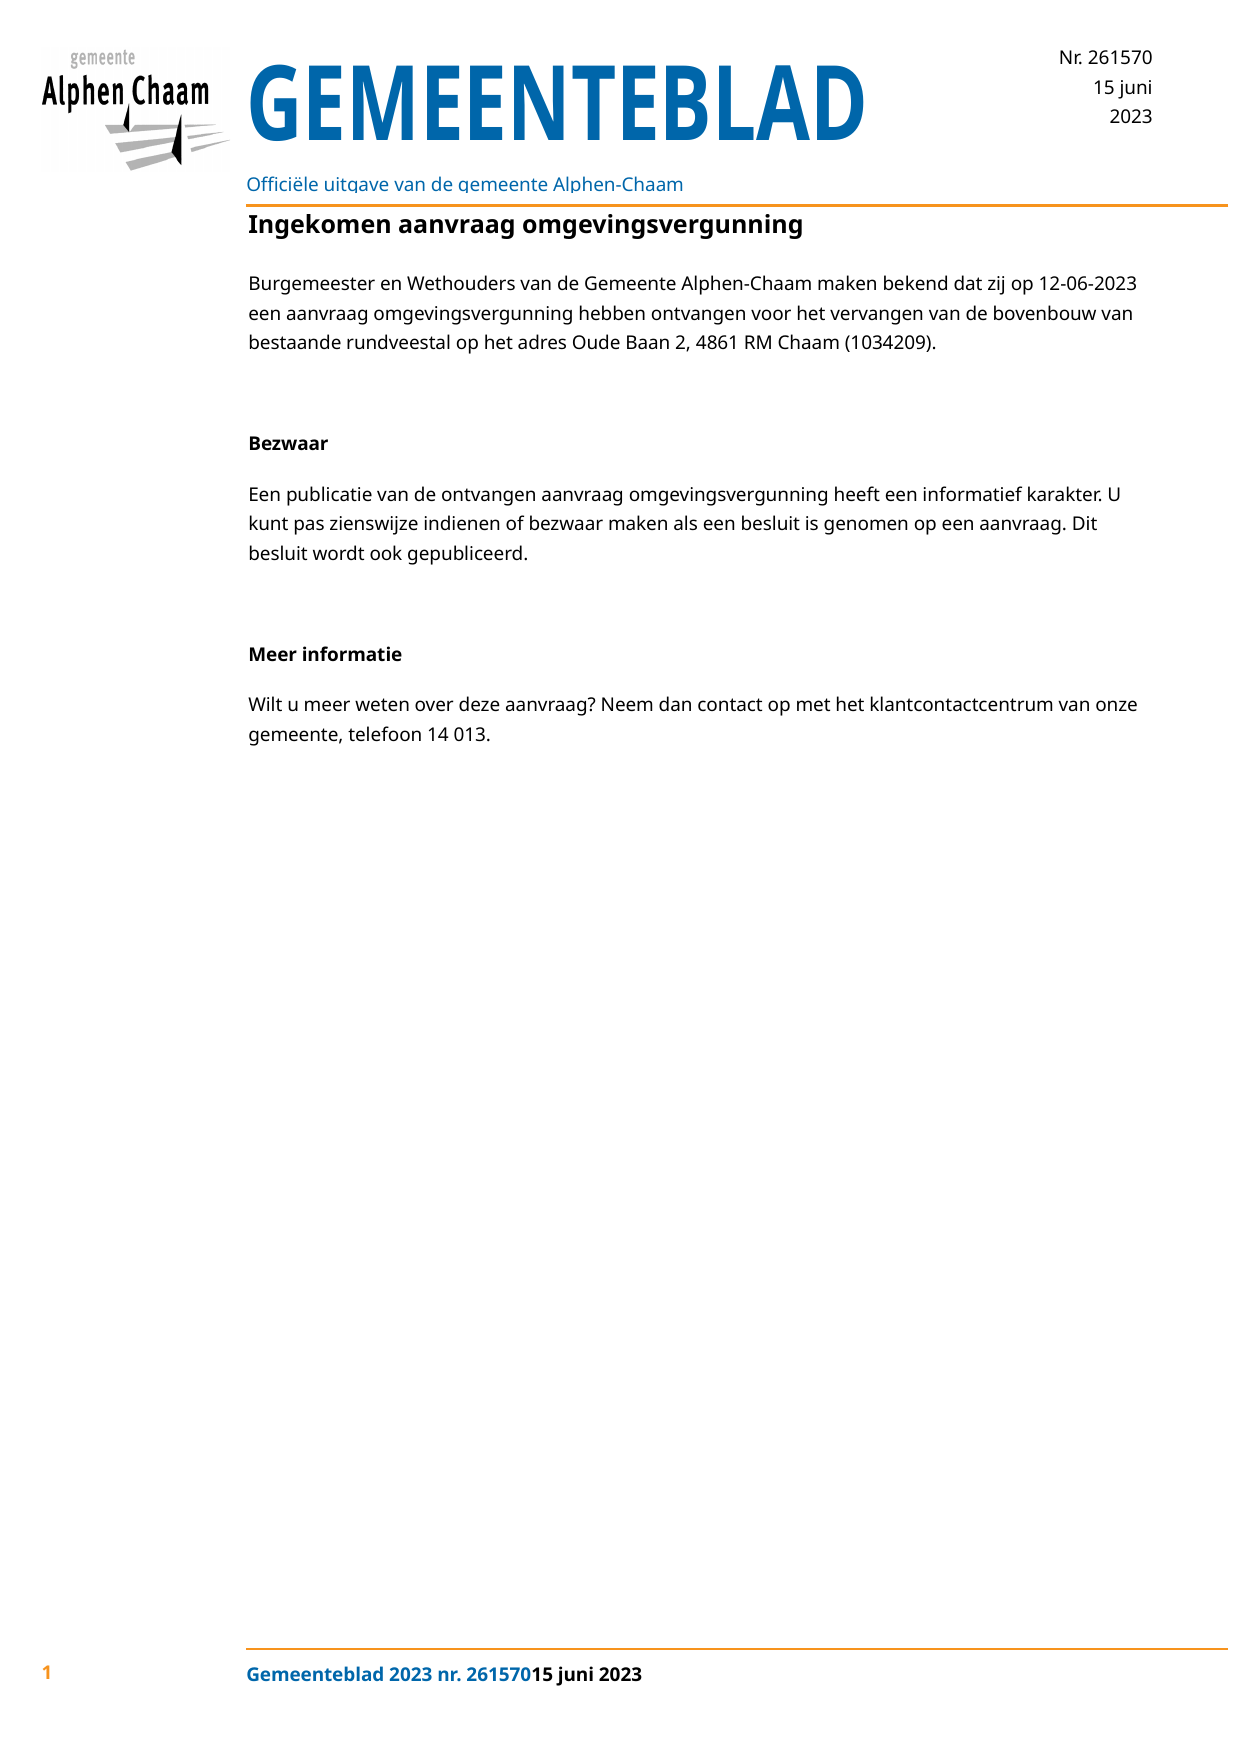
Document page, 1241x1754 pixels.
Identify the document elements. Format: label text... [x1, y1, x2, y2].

text Een publicatie van de ontvangen aanvraag omgevingsvergunning heeft een informatief karakter. U kunt pas zienswijze indienen of bezwaar maken als een besluit is genomen op een aanvraag. Dit besluit wordt ook gepubliceerd. [248, 481, 1152, 566]
text Burgemeester en Wethouders van de Gemeente Alphen-Chaam maken bekend dat zij op 12-06-2023 een aanvraag omgevingsvergunning hebben ontvangen voor het vervangen van de bovenbouw van bestaande rundveestal op het adres Oude Baan 2, 4861 RM Chaam (1034209). [248, 270, 1152, 355]
text Wilt u meer weten over deze aanvraag? Neem dan contact op met het klantcontactcentrum van onze gemeente, telefoon 14 013. [248, 691, 1152, 746]
text Bezwaar [248, 430, 1152, 456]
text Meer informatie [248, 641, 1152, 666]
picture [41, 47, 231, 172]
text Ingekomen aanvraag omgevingsvergunning [248, 207, 1152, 241]
